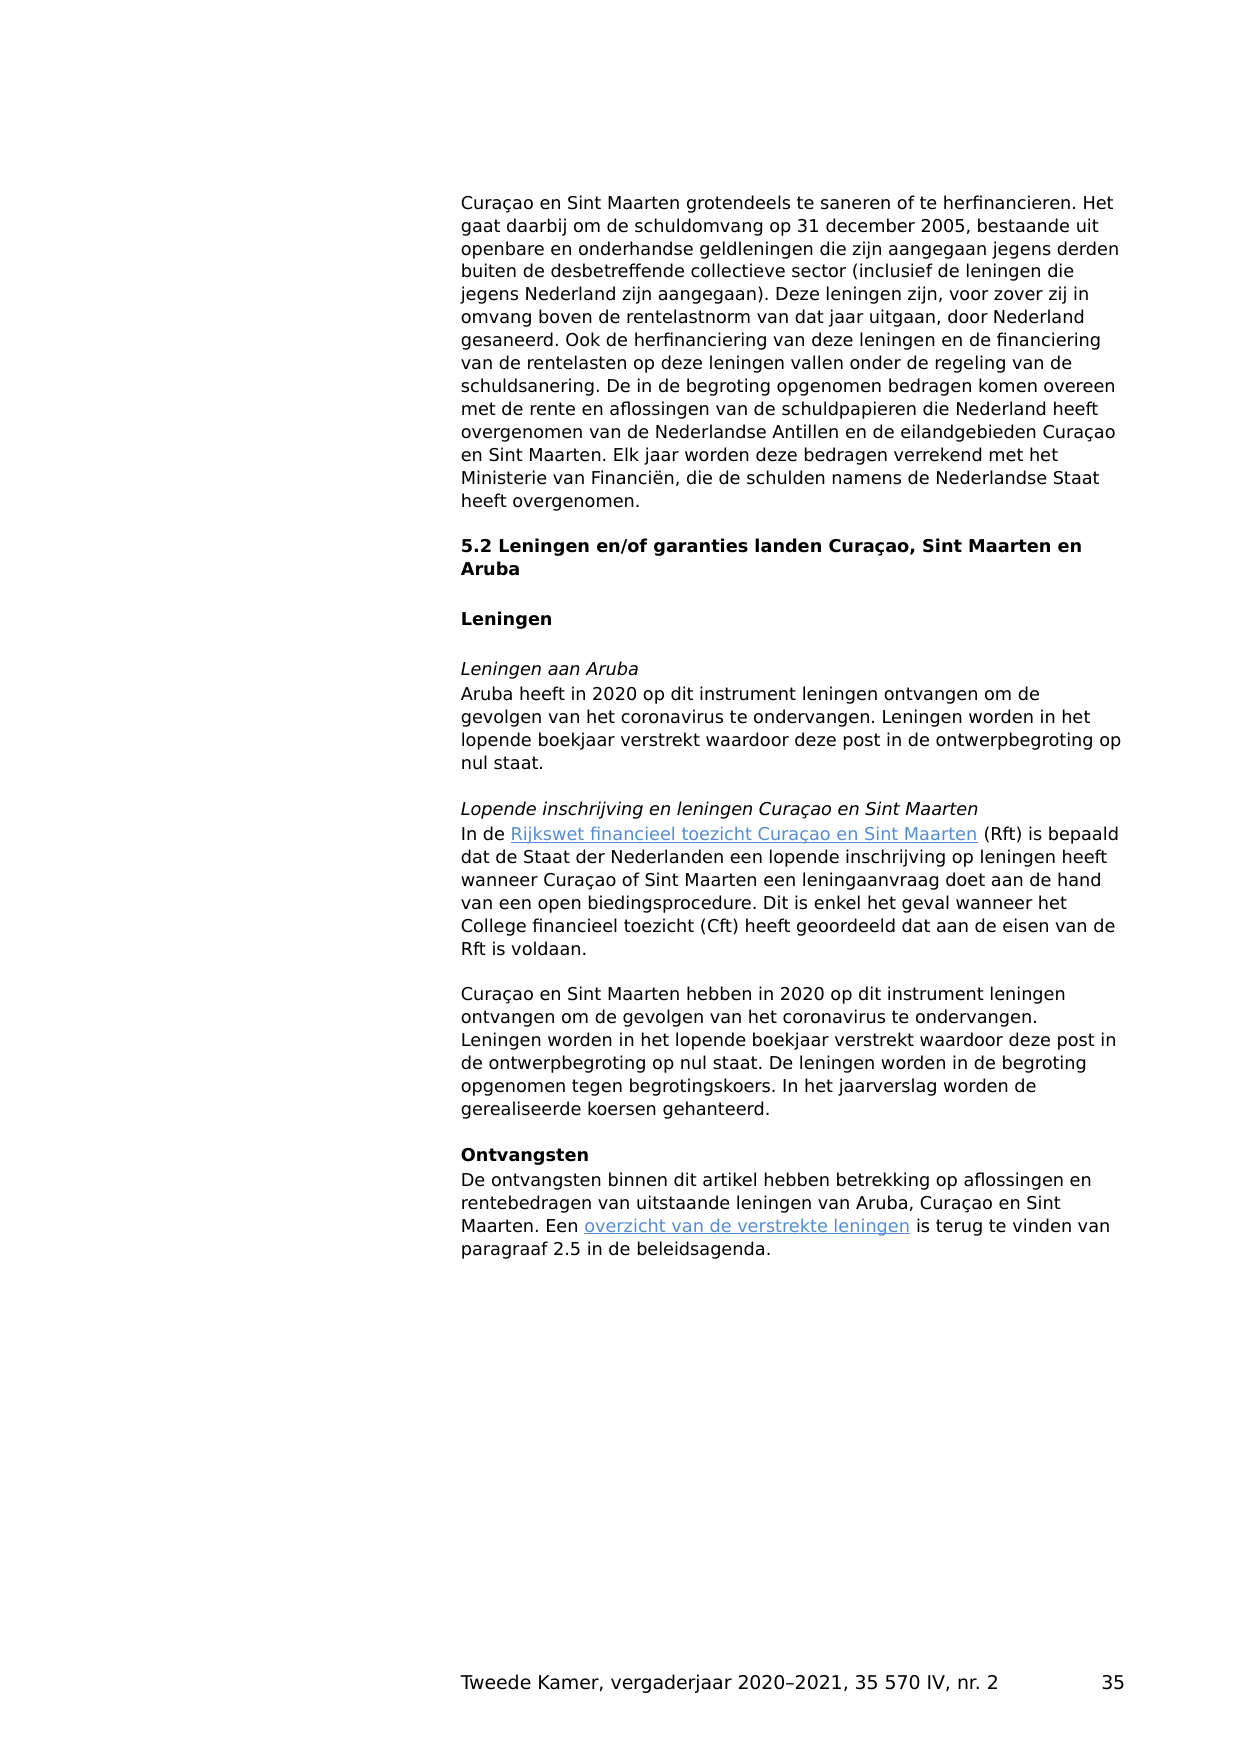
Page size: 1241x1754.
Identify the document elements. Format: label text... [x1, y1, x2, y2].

text Curaçao en Sint Maarten hebben in 2020 op dit instrument leningen ontvangen om de gevolgen van het coronavirus te ondervangen. Leningen worden in het lopende boekjaar verstrekt waardoor deze post in de ontwerpbegroting op nul staat. De leningen worden in de begroting opgenomen tegen begrotingskoers. In het jaarverslag worden de gerealiseerde koersen gehanteerd. [461, 982, 1125, 1120]
text Lopende inschrijving en leningen Curaçao en Sint Maarten [461, 797, 1125, 820]
text Ontvangsten [461, 1143, 1125, 1166]
text Aruba heeft in 2020 op dit instrument leningen ontvangen om de gevolgen van het coronavirus te ondervangen. Leningen worden in het lopende boekjaar verstrekt waardoor deze post in de ontwerpbegroting op nul staat. [461, 682, 1125, 774]
text De ontvangsten binnen dit artikel hebben betrekking op aflossingen en rentebedragen van uitstaande leningen van Aruba, Curaçao en Sint Maarten. Een overzicht van de verstrekte leningen is terug te vinden van paragraaf 2.5 in de beleidsagenda. [461, 1168, 1125, 1259]
text Leningen aan Aruba [461, 657, 1125, 680]
text Curaçao en Sint Maarten grotendeels te saneren of te herfinancieren. Het gaat daarbij om de schuldomvang op 31 december 2005, bestaande uit openbare en onderhandse geldleningen die zijn aangegaan jegens derden buiten de desbetreffende collectieve sector (inclusief de leningen die jegens Nederland zijn aangegaan). Deze leningen zijn, voor zover zij in omvang boven de rentelastnorm van dat jaar uitgaan, door Nederland gesaneerd. Ook de herfinanciering van deze leningen en de financiering van de rentelasten op deze leningen vallen onder de regeling van de schuldsanering. De in de begroting opgenomen bedragen komen overeen met de rente en aflossingen van de schuldpapieren die Nederland heeft overgenomen van de Nederlandse Antillen en de eilandgebieden Curaçao en Sint Maarten. Elk jaar worden deze bedragen verrekend met het Ministerie van Financiën, die de schulden namens de Nederlandse Staat heeft overgenomen. [461, 191, 1125, 512]
text 5.2 Leningen en/of garanties landen Curaçao, Sint Maarten en Aruba [461, 534, 1125, 580]
text In de Rijkswet financieel toezicht Curaçao en Sint Maarten (Rft) is bepaald dat de Staat der Nederlanden een lopende inschrijving op leningen heeft wanneer Curaçao of Sint Maarten een leningaanvraag doet aan de hand van een open biedingsprocedure. Dit is enkel het geval wanneer het College financieel toezicht (Cft) heeft geoordeeld dat aan de eisen van de Rft is voldaan. [461, 822, 1125, 959]
text Leningen [461, 607, 1125, 630]
